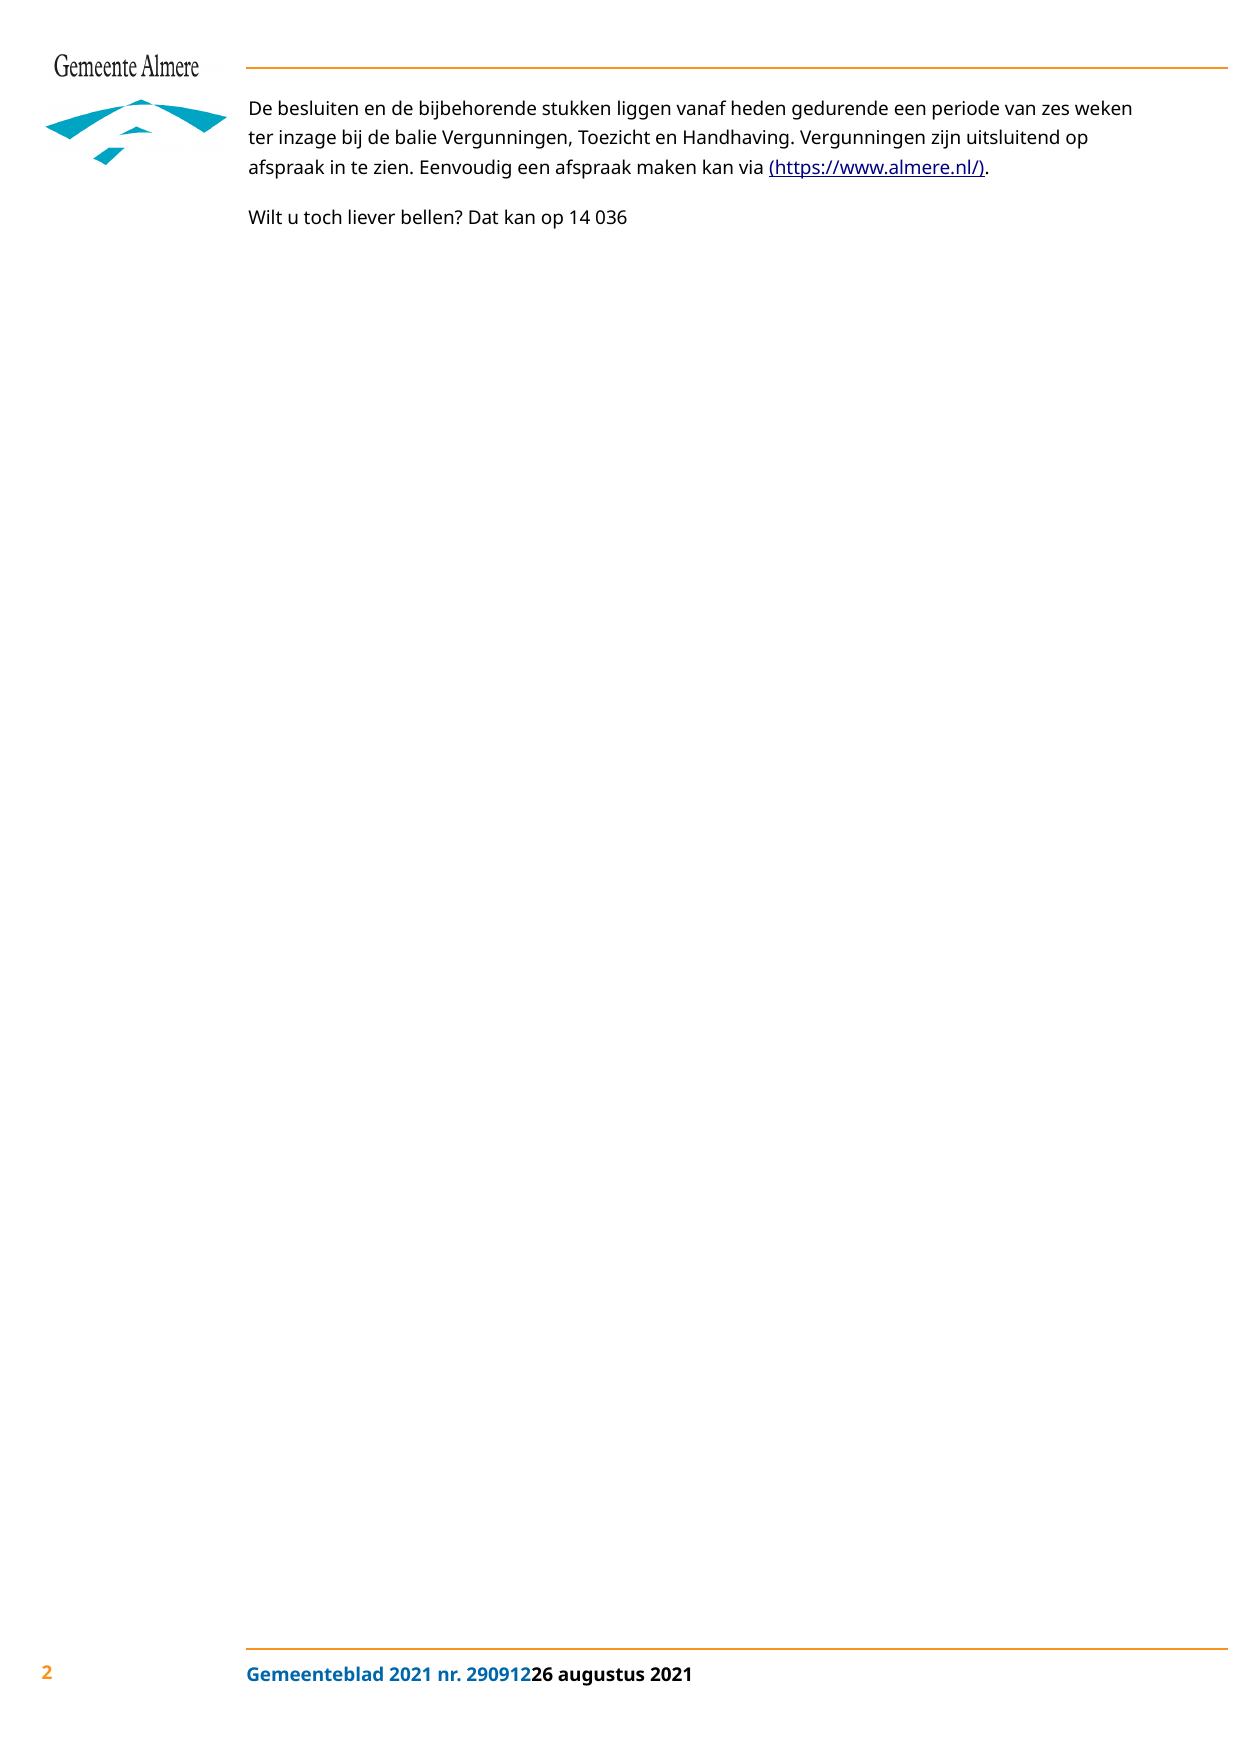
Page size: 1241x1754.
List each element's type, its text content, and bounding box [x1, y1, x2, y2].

picture [41, 47, 231, 172]
text Wilt u toch liever bellen? Dat kan op 14 036 [248, 204, 1152, 230]
text De besluiten en de bijbehorende stukken liggen vanaf heden gedurende een periode van zes weken ter inzage bij de balie Vergunningen, Toezicht en Handhaving. Vergunningen zijn uitsluitend op afspraak in te zien. Eenvoudig een afspraak maken kan via (https://www.almere.nl/). [248, 95, 1152, 180]
